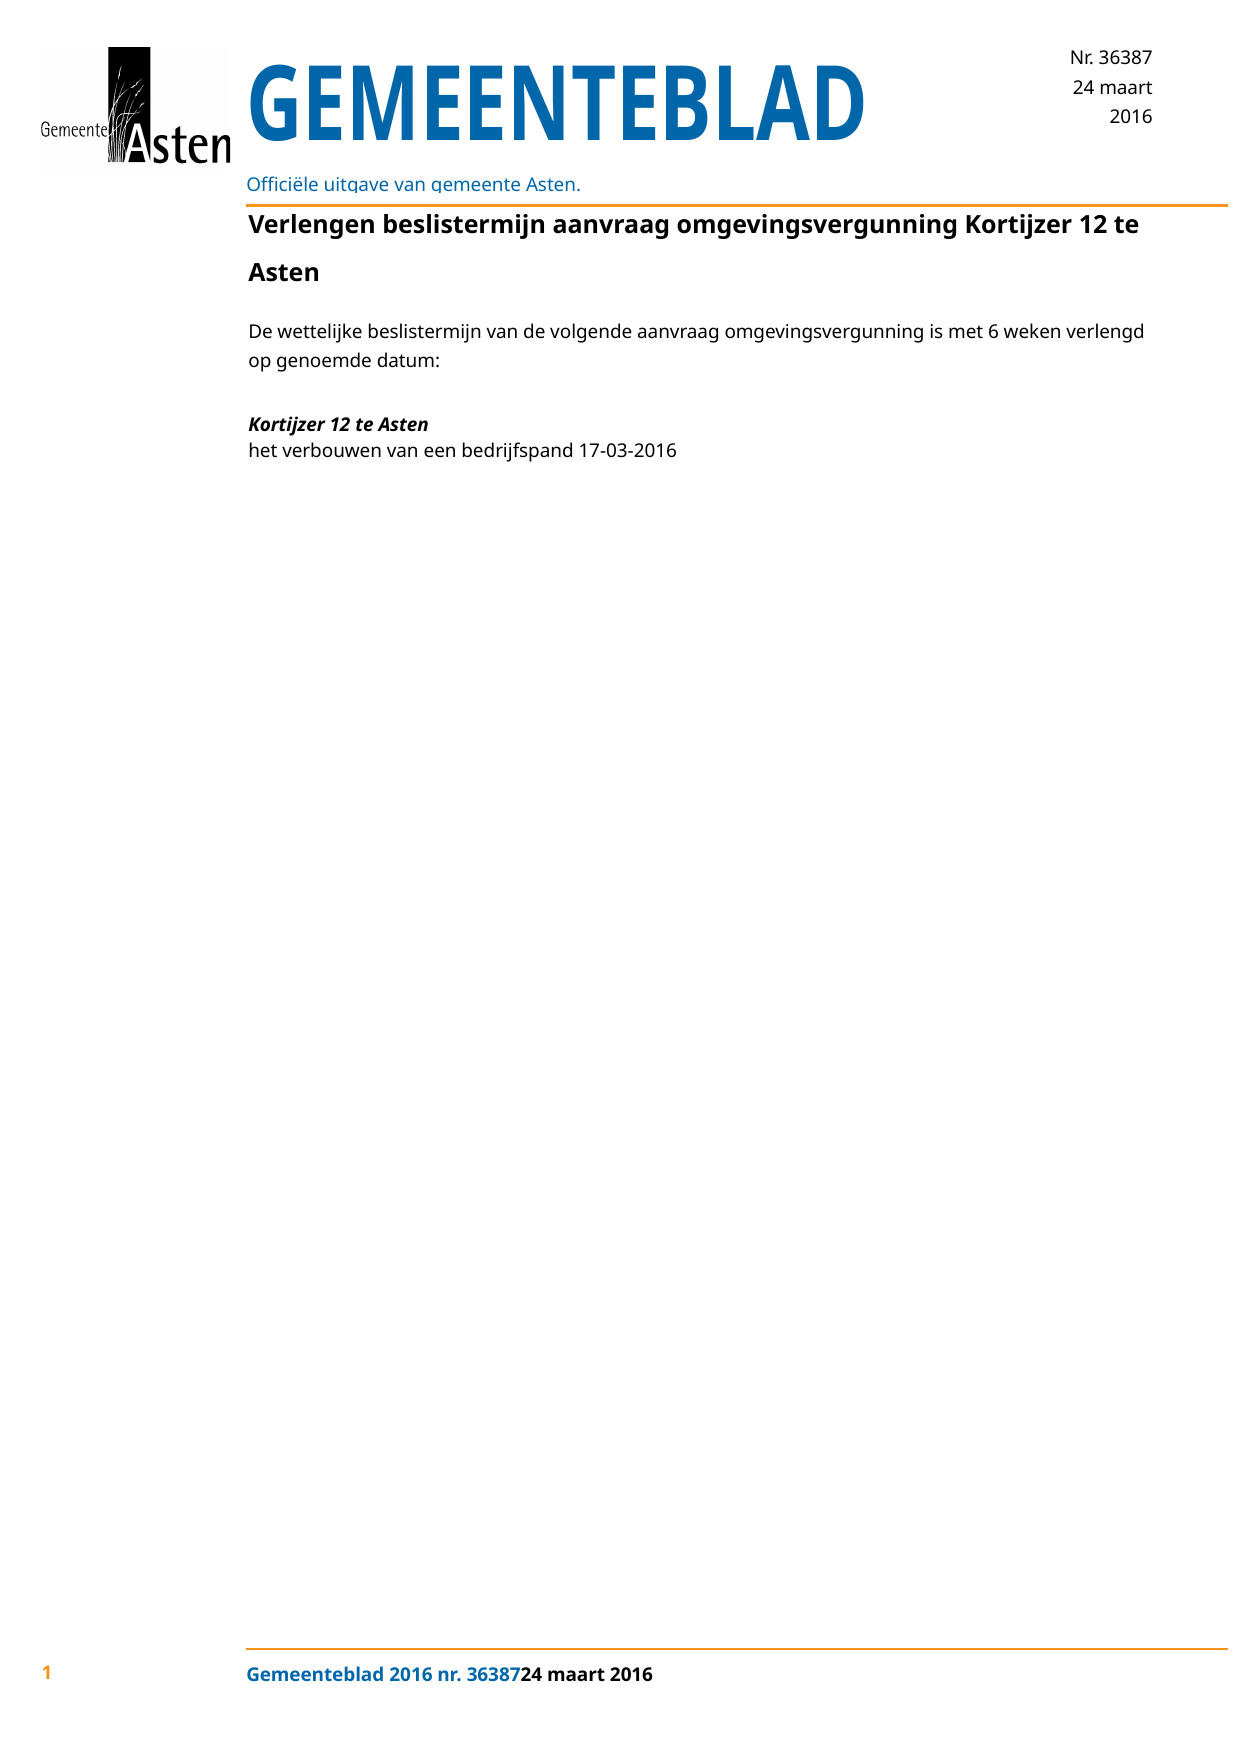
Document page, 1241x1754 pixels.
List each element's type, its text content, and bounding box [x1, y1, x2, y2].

text De wettelijke beslistermijn van de volgende aanvraag omgevingsvergunning is met 6 weken verlengd op genoemde datum: [248, 318, 1152, 373]
picture [41, 47, 231, 172]
text Kortijzer 12 te Asten [248, 411, 1152, 437]
text het verbouwen van een bedrijfspand 17-03-2016 [248, 437, 1152, 463]
text Verlengen beslistermijn aanvraag omgevingsvergunning Kortijzer 12 te Asten [248, 207, 1152, 288]
